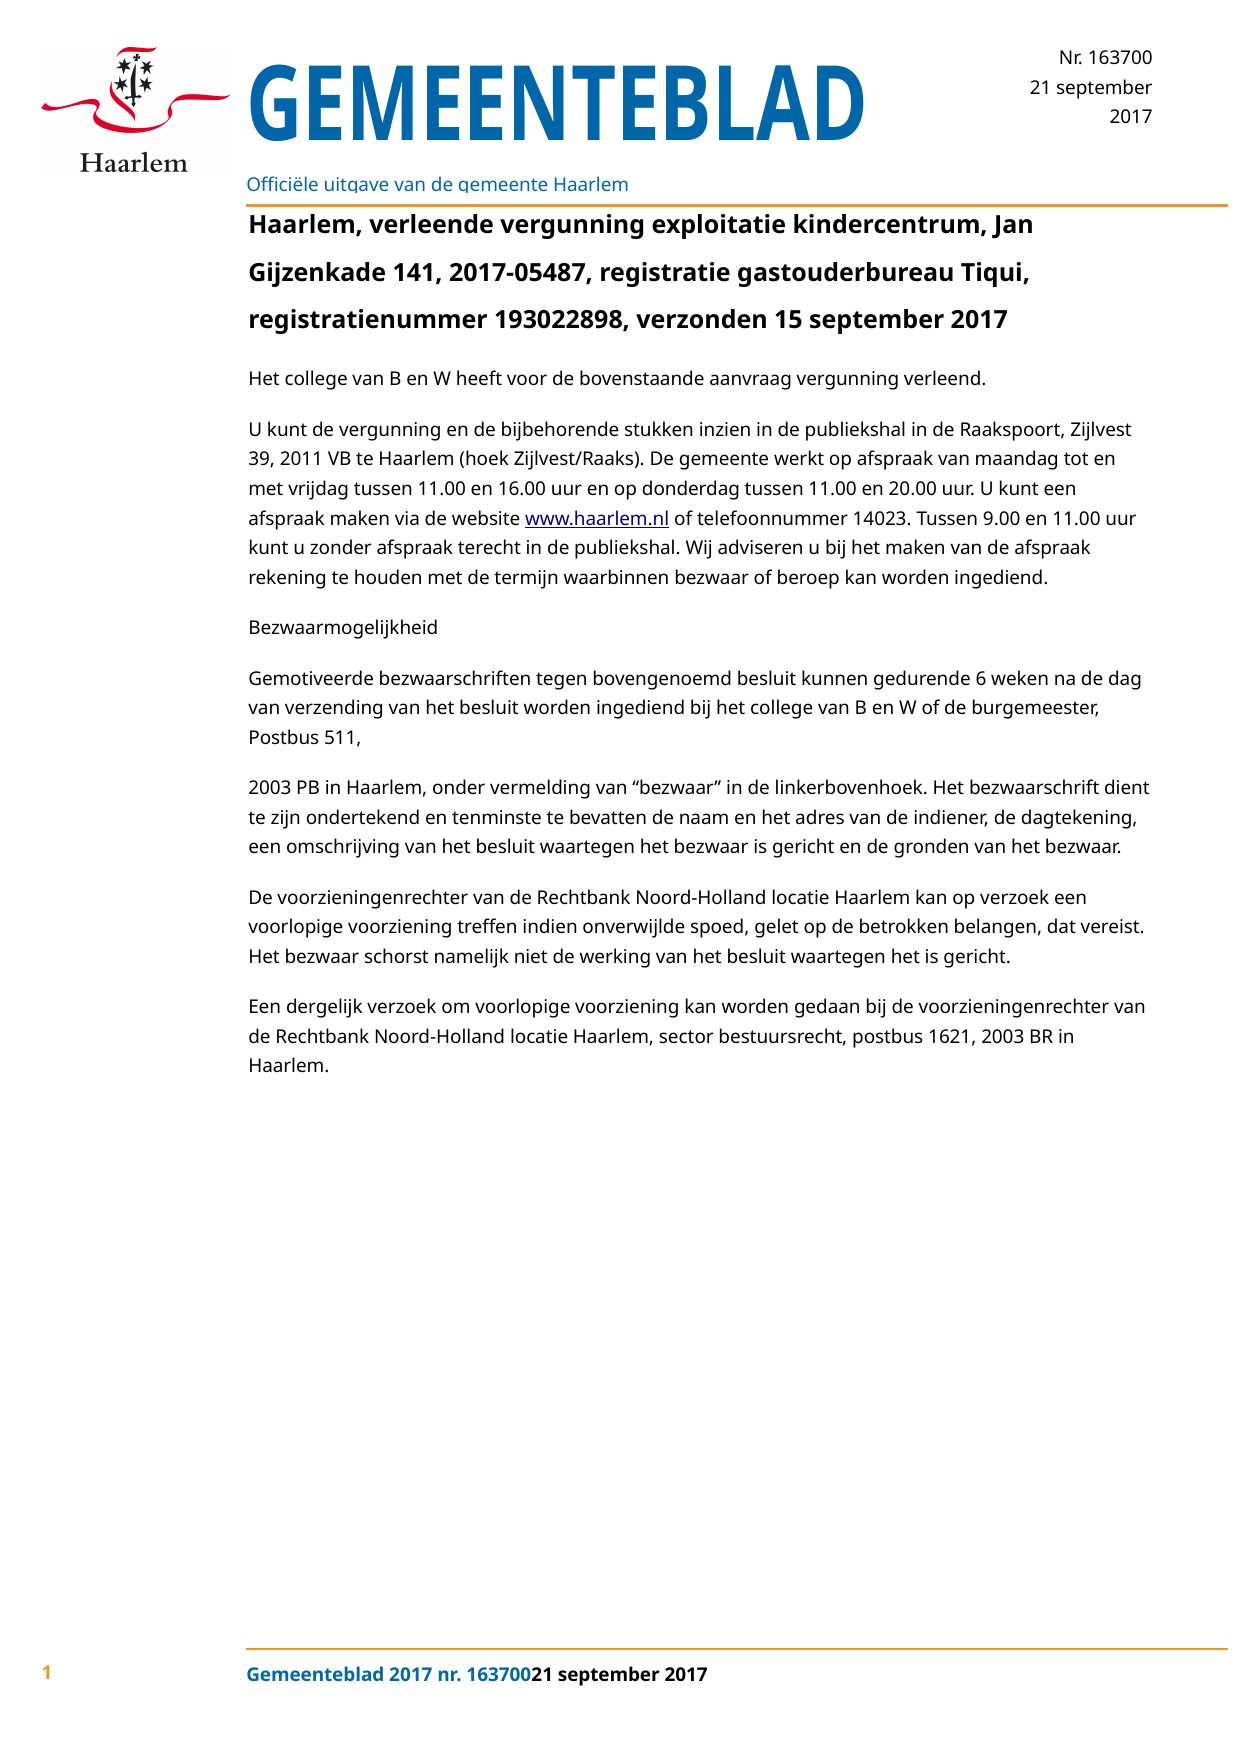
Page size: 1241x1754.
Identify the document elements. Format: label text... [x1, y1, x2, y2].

text Een dergelijk verzoek om voorlopige voorziening kan worden gedaan bij de voorzieningenrechter van de Rechtbank Noord-Holland locatie Haarlem, sector bestuursrecht, postbus 1621, 2003 BR in Haarlem. [248, 993, 1152, 1078]
text Het college van B en W heeft voor de bovenstaande aanvraag vergunning verleend. [248, 366, 1152, 391]
text De voorzieningenrechter van de Rechtbank Noord-Holland locatie Haarlem kan op verzoek een voorlopige voorziening treffen indien onverwijlde spoed, gelet op de betrokken belangen, dat vereist. Het bezwaar schorst namelijk niet de werking van het besluit waartegen het is gericht. [248, 884, 1152, 969]
text Bezwaarmogelijkheid [248, 614, 1152, 640]
picture [41, 47, 231, 172]
text Gemotiveerde bezwaarschriften tegen bovengenoemd besluit kunnen gedurende 6 weken na de dag van verzending van het besluit worden ingediend bij het college van B en W of de burgemeester, Postbus 511, [248, 665, 1152, 749]
text Haarlem, verleende vergunning exploitatie kindercentrum, Jan Gijzenkade 141, 2017-05487, registratie gastouderbureau Tiqui, registratienummer 193022898, verzonden 15 september 2017 [248, 207, 1152, 336]
text U kunt de vergunning en de bijbehorende stukken inzien in de publiekshal in de Raakspoort, Zijlvest 39, 2011 VB te Haarlem (hoek Zijlvest/Raaks). De gemeente werkt op afspraak van maandag tot en met vrijdag tussen 11.00 en 16.00 uur en op donderdag tussen 11.00 en 20.00 uur. U kunt een afspraak maken via de website www.haarlem.nl of telefoonnummer 14023. Tussen 9.00 en 11.00 uur kunt u zonder afspraak terecht in de publiekshal. Wij adviseren u bij het maken van de afspraak rekening te houden met de termijn waarbinnen bezwaar of beroep kan worden ingediend. [248, 416, 1152, 589]
text 2003 PB in Haarlem, onder vermelding van “bezwaar” in de linkerbovenhoek. Het bezwaarschrift dient te zijn ondertekend en tenminste te bevatten de naam en het adres van de indiener, de dagtekening, een omschrijving van het besluit waartegen het bezwaar is gericht en de gronden van het bezwaar. [248, 774, 1152, 859]
